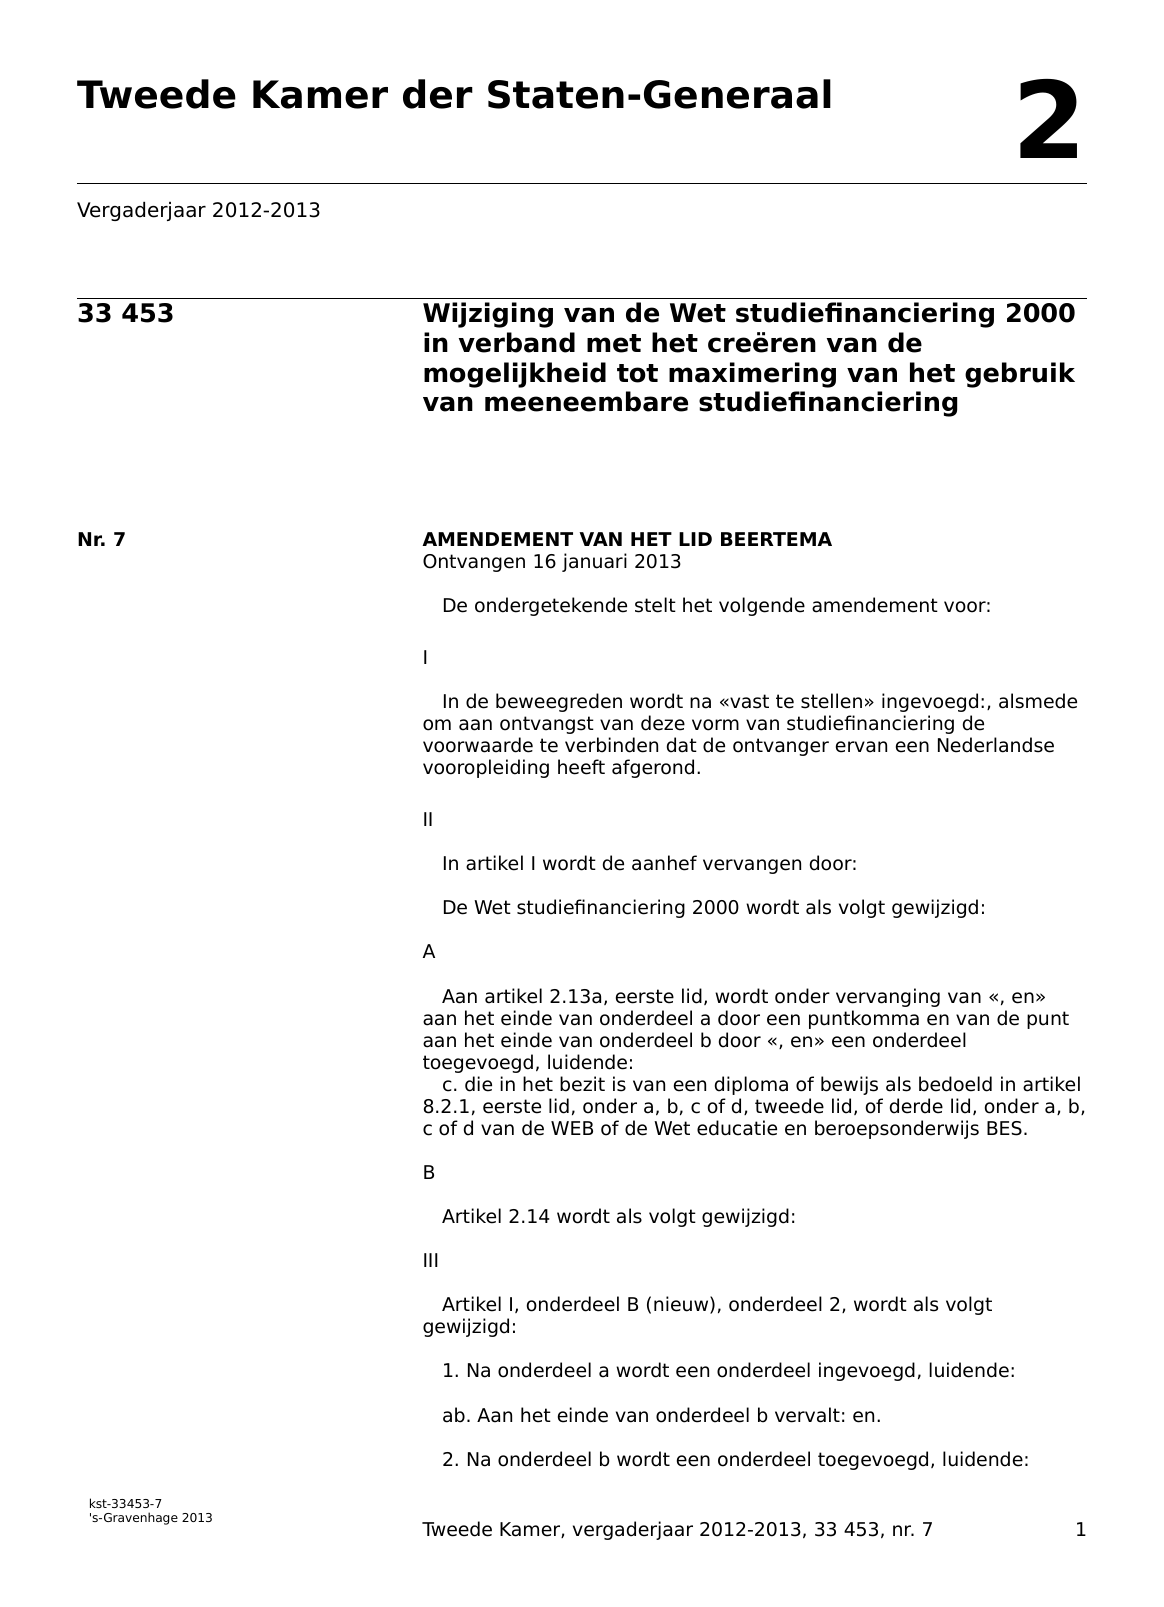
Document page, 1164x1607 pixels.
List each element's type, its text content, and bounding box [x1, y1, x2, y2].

text 1. Na onderdeel a wordt een onderdeel ingevoegd, luidende: [422, 1360, 1087, 1382]
text 's-Gravenhage 2013 [88, 1511, 323, 1525]
subtitle Nr. 7 AMENDEMENT VAN HET LID BEERTEMA [77, 529, 1087, 551]
table_header 2 [886, 59, 1087, 183]
text In artikel I wordt de aanhef vervangen door: [422, 853, 1087, 875]
text Artikel I, onderdeel B (nieuw), onderdeel 2, wordt als volgt gewijzigd: [422, 1294, 1087, 1338]
text A [422, 941, 1087, 963]
text De Wet studiefinanciering 2000 wordt als volgt gewijzigd: [422, 897, 1087, 919]
text kst-33453-7 [88, 1497, 323, 1511]
text B [422, 1162, 1087, 1184]
subtitle I [422, 647, 1087, 669]
text De ondergetekende stelt het volgende amendement voor: [422, 595, 1087, 617]
subtitle 33 453 Wijziging van de Wet studiefinanciering 2000 in verband met het creëren van de mogelijkheid tot maximering van het gebruik van meeneembare studiefinanciering [77, 299, 1087, 418]
table_header Tweede Kamer der Staten-Generaal [77, 59, 886, 183]
text ab. Aan het einde van onderdeel b vervalt: en. [422, 1404, 1087, 1426]
text Ontvangen 16 januari 2013 [422, 551, 1087, 573]
text 2. Na onderdeel b wordt een onderdeel toegevoegd, luidende: [422, 1449, 1087, 1471]
subtitle II [422, 809, 1087, 831]
table_cell Vergaderjaar 2012-2013 [77, 184, 1087, 298]
text III [422, 1250, 1087, 1272]
text In de beweegreden wordt na «vast te stellen» ingevoegd:, alsmede om aan ontvangst van deze vorm van studiefinanciering de voorwaarde te verbinden dat de ontvanger ervan een Nederlandse vooropleiding heeft afgerond. [422, 691, 1087, 779]
text c. die in het bezit is van een diploma of bewijs als bedoeld in artikel 8.2.1, eerste lid, onder a, b, c of d, tweede lid, of derde lid, onder a, b, c of d van de WEB of de Wet educatie en beroepsonderwijs BES. [422, 1073, 1087, 1139]
text Artikel 2.14 wordt als volgt gewijzigd: [422, 1206, 1087, 1228]
text Aan artikel 2.13a, eerste lid, wordt onder vervanging van «, en» aan het einde van onderdeel a door een puntkomma en van de punt aan het einde van onderdeel b door «, en» een onderdeel toegevoegd, luidende: [422, 986, 1087, 1073]
